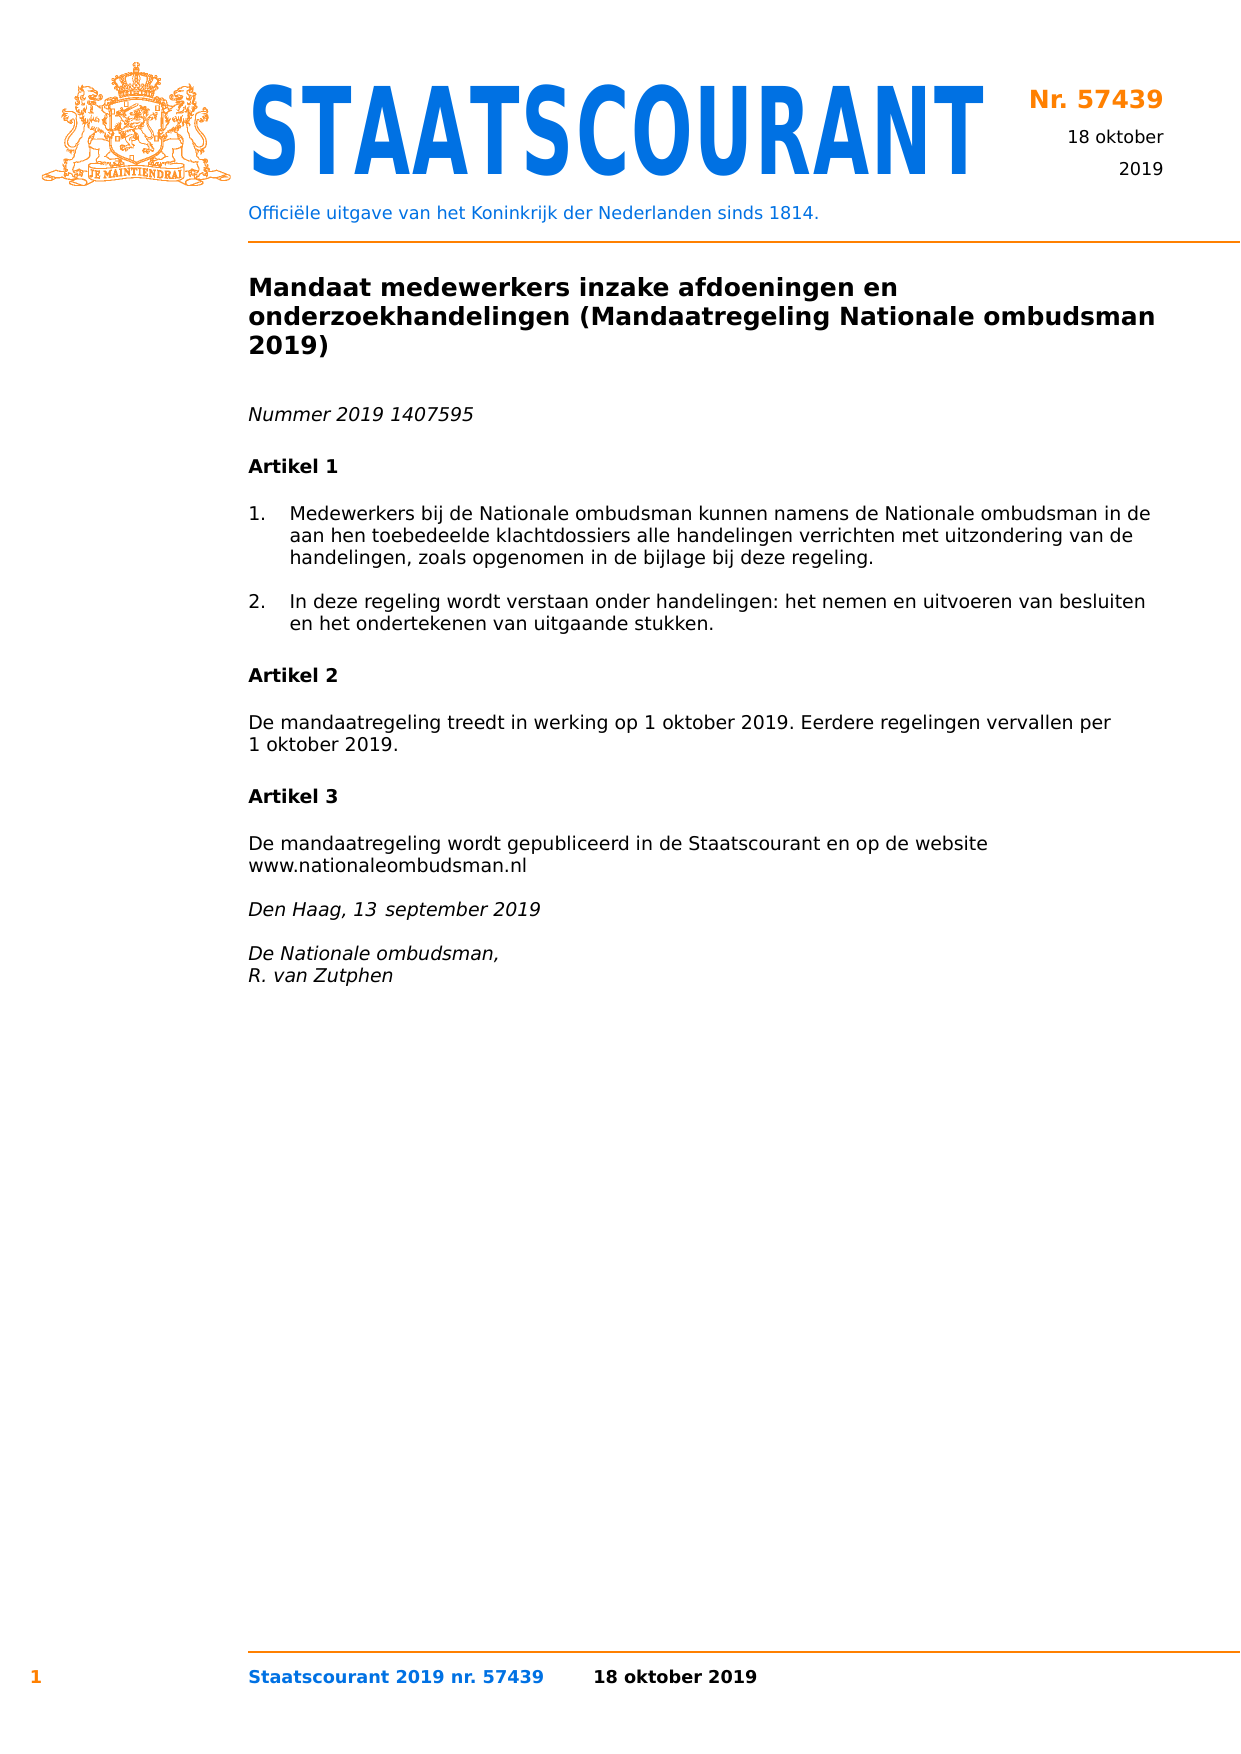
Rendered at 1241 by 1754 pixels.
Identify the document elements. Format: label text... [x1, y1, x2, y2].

table_header STAATSCOURANT [248, 62, 998, 203]
table_header Nr. 57439 [998, 62, 1240, 121]
text De Nationale ombudsman, R. van Zutphen [248, 943, 1163, 987]
table_cell 18 oktober [998, 121, 1240, 153]
table_cell Officiële uitgave van het Koninkrijk der Nederlanden sinds 1814. [248, 203, 1240, 241]
text De mandaatregeling treedt in werking op 1 oktober 2019. Eerdere regelingen vervallen per 1 oktober 2019. [248, 712, 1163, 756]
subtitle Artikel 3 [248, 786, 1163, 808]
picture [41, 62, 231, 186]
text De mandaatregeling wordt gepubliceerd in de Staatscourant en op de website www.nationaleombudsman.nl [248, 833, 1163, 877]
subtitle Artikel 1 [248, 456, 1163, 478]
text 1. Medewerkers bij de Nationale ombudsman kunnen namens de Nationale ombudsman in de aan hen toebedeelde klachtdossiers alle handelingen verrichten met uitzondering van de handelingen, zoals opgenomen in de bijlage bij deze regeling. [248, 503, 1163, 569]
subtitle Artikel 2 [248, 665, 1163, 687]
text Nummer 2019 1407595 [248, 404, 1163, 426]
text Den Haag, 13 september 2019 [248, 899, 1163, 921]
subtitle Mandaat medewerkers inzake afdoeningen en onderzoekhandelingen (Mandaatregeling Nationale ombudsman 2019) [248, 273, 1163, 361]
table_header [25, 62, 248, 241]
table_cell 2019 [998, 153, 1240, 203]
text 2. In deze regeling wordt verstaan onder handelingen: het nemen en uitvoeren van besluiten en het ondertekenen van uitgaande stukken. [248, 591, 1163, 635]
